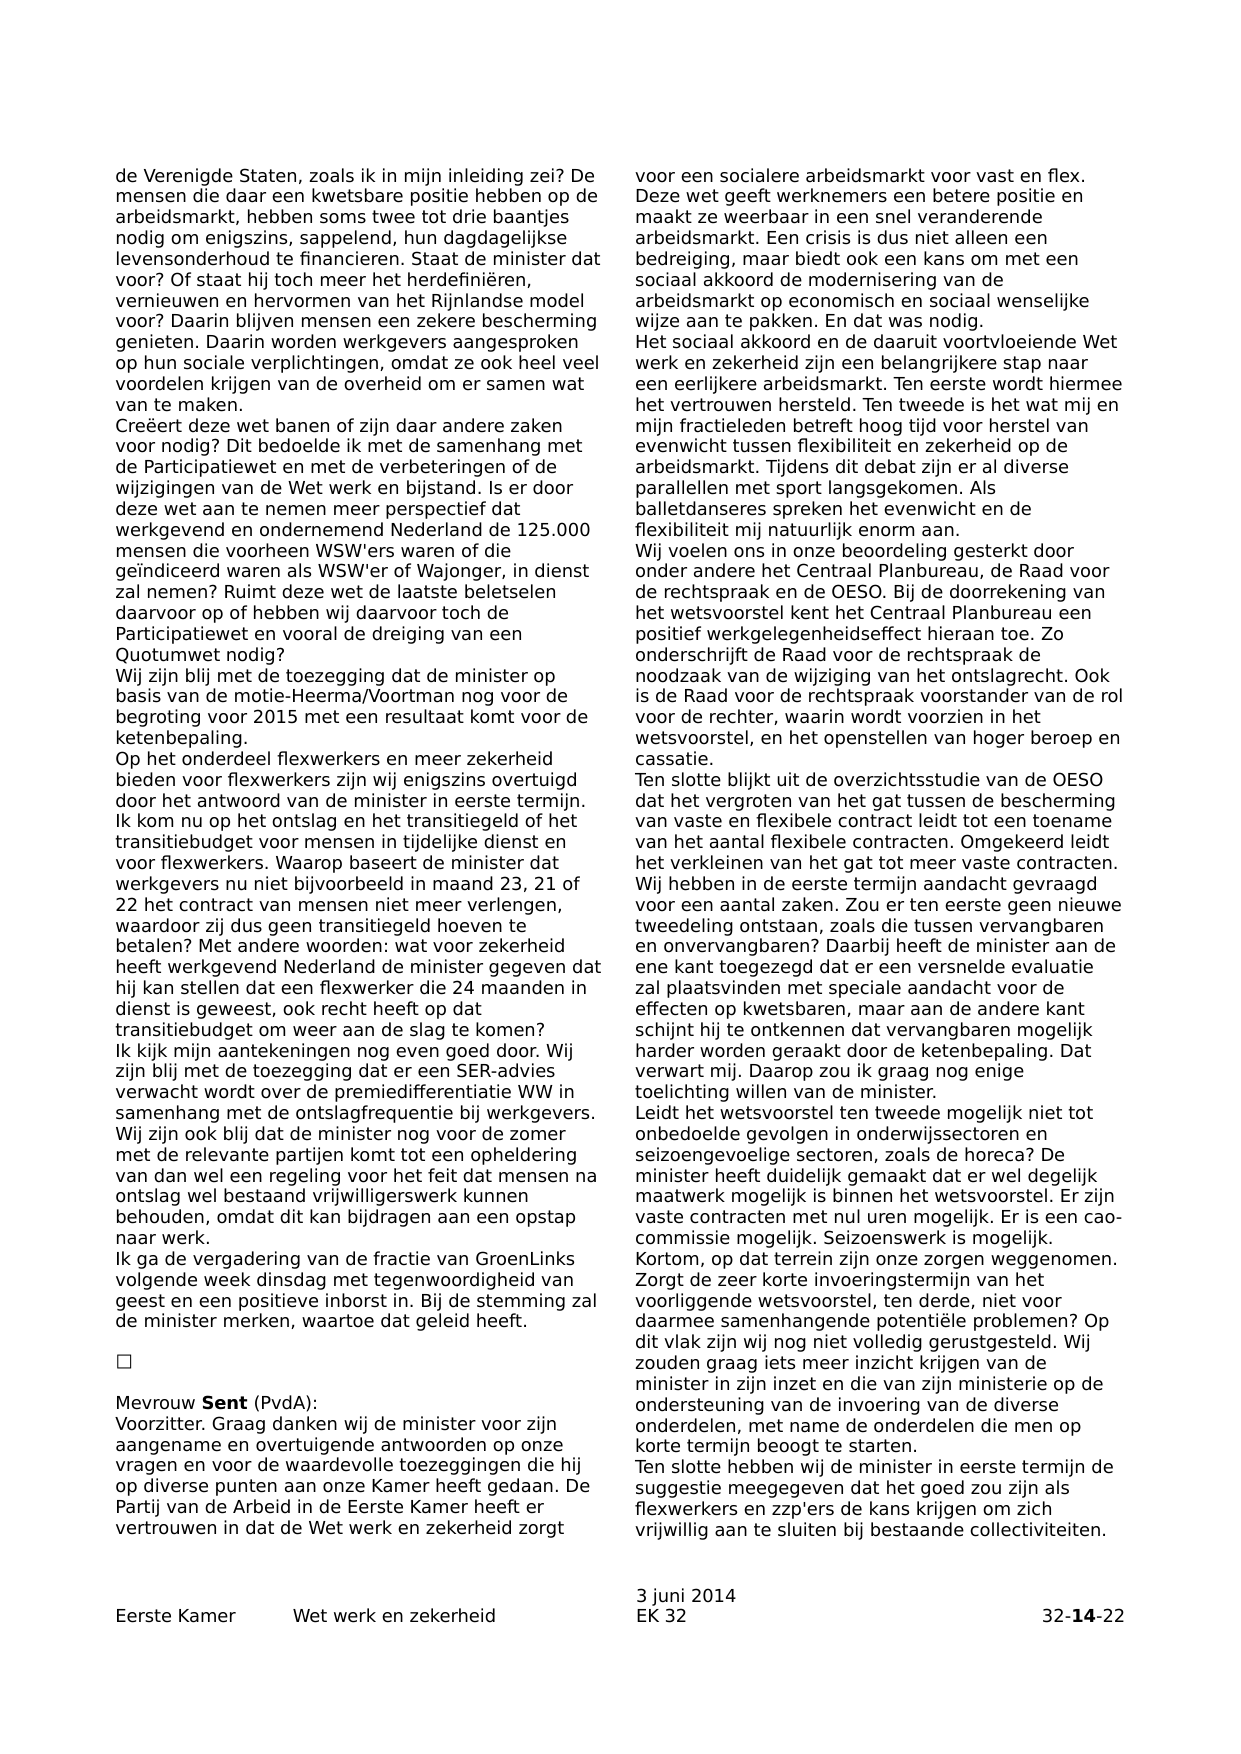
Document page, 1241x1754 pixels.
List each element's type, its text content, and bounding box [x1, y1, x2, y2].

text Ik kijk mijn aantekeningen nog even goed door. Wij zijn blij met de toezegging dat er een SER-advies verwacht wordt over de premiedifferentiatie WW in samenhang met de ontslagfrequentie bij werkgevers. Wij zijn ook blij dat de minister nog voor de zomer met de relevante partijen komt tot een opheldering van dan wel een regeling voor het feit dat mensen na ontslag wel bestaand vrijwilligerswerk kunnen behouden, omdat dit kan bijdragen aan een opstap naar werk. [115, 1040, 605, 1249]
text Voorzitter. Graag danken wij de minister voor zijn aangename en overtuigende antwoorden op onze vragen en voor de waardevolle toezeggingen die hij op diverse punten aan onze Kamer heeft gedaan. De Partij van de Arbeid in de Eerste Kamer heeft er vertrouwen in dat de Wet werk en zekerheid zorgt [115, 1413, 605, 1538]
text ⬜ [115, 1352, 605, 1373]
text Ik kom nu op het ontslag en het transitiegeld of het transitiebudget voor mensen in tijdelijke dienst en voor flexwerkers. Waarop baseert de minister dat werkgevers nu niet bijvoorbeeld in maand 23, 21 of 22 het contract van mensen niet meer verlengen, waardoor zij dus geen transitiegeld hoeven te betalen? Met andere woorden: wat voor zekerheid heeft werkgevend Nederland de minister gegeven dat hij kan stellen dat een flexwerker die 24 maanden in dienst is geweest, ook recht heeft op dat transitiebudget om weer aan de slag te komen? [115, 811, 605, 1040]
text Creëert deze wet banen of zijn daar andere zaken voor nodig? Dit bedoelde ik met de samenhang met de Participatiewet en met de verbeteringen of de wijzigingen van de Wet werk en bijstand. Is er door deze wet aan te nemen meer perspectief dat werkgevend en ondernemend Nederland de 125.000 mensen die voorheen WSW'ers waren of die geïndiceerd waren als WSW'er of Wajonger, in dienst zal nemen? Ruimt deze wet de laatste beletselen daarvoor op of hebben wij daarvoor toch de Participatiewet en vooral de dreiging van een Quotumwet nodig? [115, 415, 605, 665]
text Het sociaal akkoord en de daaruit voortvloeiende Wet werk en zekerheid zijn een belangrijkere stap naar een eerlijkere arbeidsmarkt. Ten eerste wordt hiermee het vertrouwen hersteld. Ten tweede is het wat mij en mijn fractieleden betreft hoog tijd voor herstel van evenwicht tussen flexibiliteit en zekerheid op de arbeidsmarkt. Tijdens dit debat zijn er al diverse parallellen met sport langsgekomen. Als balletdanseres spreken het evenwicht en de flexibiliteit mij natuurlijk enorm aan. [635, 332, 1125, 540]
text Op het onderdeel flexwerkers en meer zekerheid bieden voor flexwerkers zijn wij enigszins overtuigd door het antwoord van de minister in eerste termijn. [115, 749, 605, 811]
text Wij hebben in de eerste termijn aandacht gevraagd voor een aantal zaken. Zou er ten eerste geen nieuwe tweedeling ontstaan, zoals die tussen vervangbaren en onvervangbaren? Daarbij heeft de minister aan de ene kant toegezegd dat er een versnelde evaluatie zal plaatsvinden met speciale aandacht voor de effecten op kwetsbaren, maar aan de andere kant schijnt hij te ontkennen dat vervangbaren mogelijk harder worden geraakt door de ketenbepaling. Dat verwart mij. Daarop zou ik graag nog enige toelichting willen van de minister. [635, 874, 1125, 1103]
text voor een socialere arbeidsmarkt voor vast en flex. Deze wet geeft werknemers een betere positie en maakt ze weerbaar in een snel veranderende arbeidsmarkt. Een crisis is dus niet alleen een bedreiging, maar biedt ook een kans om met een sociaal akkoord de modernisering van de arbeidsmarkt op economisch en sociaal wenselijke wijze aan te pakken. En dat was nodig. [635, 165, 1125, 332]
text de Verenigde Staten, zoals ik in mijn inleiding zei? De mensen die daar een kwetsbare positie hebben op de arbeidsmarkt, hebben soms twee tot drie baantjes nodig om enigszins, sappelend, hun dagdagelijkse levensonderhoud te financieren. Staat de minister dat voor? Of staat hij toch meer het herdefiniëren, vernieuwen en hervormen van het Rijnlandse model voor? Daarin blijven mensen een zekere bescherming genieten. Daarin worden werkgevers aangesproken op hun sociale verplichtingen, omdat ze ook heel veel voordelen krijgen van de overheid om er samen wat van te maken. [115, 165, 605, 415]
text Ik ga de vergadering van de fractie van GroenLinks volgende week dinsdag met tegenwoordigheid van geest en een positieve inborst in. Bij de stemming zal de minister merken, waartoe dat geleid heeft. [115, 1249, 605, 1332]
text Wij zijn blij met de toezegging dat de minister op basis van de motie-Heerma/Voortman nog voor de begroting voor 2015 met een resultaat komt voor de ketenbepaling. [115, 665, 605, 749]
text Ten slotte blijkt uit de overzichtsstudie van de OESO dat het vergroten van het gat tussen de bescherming van vaste en flexibele contract leidt tot een toename van het aantal flexibele contracten. Omgekeerd leidt het verkleinen van het gat tot meer vaste contracten. [635, 769, 1125, 874]
text Ten slotte hebben wij de minister in eerste termijn de suggestie meegegeven dat het goed zou zijn als flexwerkers en zzp'ers de kans krijgen om zich vrijwillig aan te sluiten bij bestaande collectiviteiten. [635, 1457, 1125, 1540]
text Wij voelen ons in onze beoordeling gesterkt door onder andere het Centraal Planbureau, de Raad voor de rechtspraak en de OESO. Bij de doorrekening van het wetsvoorstel kent het Centraal Planbureau een positief werkgelegenheidseffect hieraan toe. Zo onderschrijft de Raad voor de rechtspraak de noodzaak van de wijziging van het ontslagrecht. Ook is de Raad voor de rechtspraak voorstander van de rol voor de rechter, waarin wordt voorzien in het wetsvoorstel, en het openstellen van hoger beroep en cassatie. [635, 540, 1125, 769]
text Leidt het wetsvoorstel ten tweede mogelijk niet tot onbedoelde gevolgen in onderwijssectoren en seizoengevoelige sectoren, zoals de horeca? De minister heeft duidelijk gemaakt dat er wel degelijk maatwerk mogelijk is binnen het wetsvoorstel. Er zijn vaste contracten met nul uren mogelijk. Er is een cao-commissie mogelijk. Seizoenswerk is mogelijk. Kortom, op dat terrein zijn onze zorgen weggenomen. [635, 1103, 1125, 1269]
text Zorgt de zeer korte invoeringstermijn van het voorliggende wetsvoorstel, ten derde, niet voor daarmee samenhangende potentiële problemen? Op dit vlak zijn wij nog niet volledig gerustgesteld. Wij zouden graag iets meer inzicht krijgen van de minister in zijn inzet en die van zijn ministerie op de ondersteuning van de invoering van de diverse onderdelen, met name de onderdelen die men op korte termijn beoogt te starten. [635, 1269, 1125, 1457]
text Mevrouw Sent (PvdA): [115, 1393, 605, 1413]
